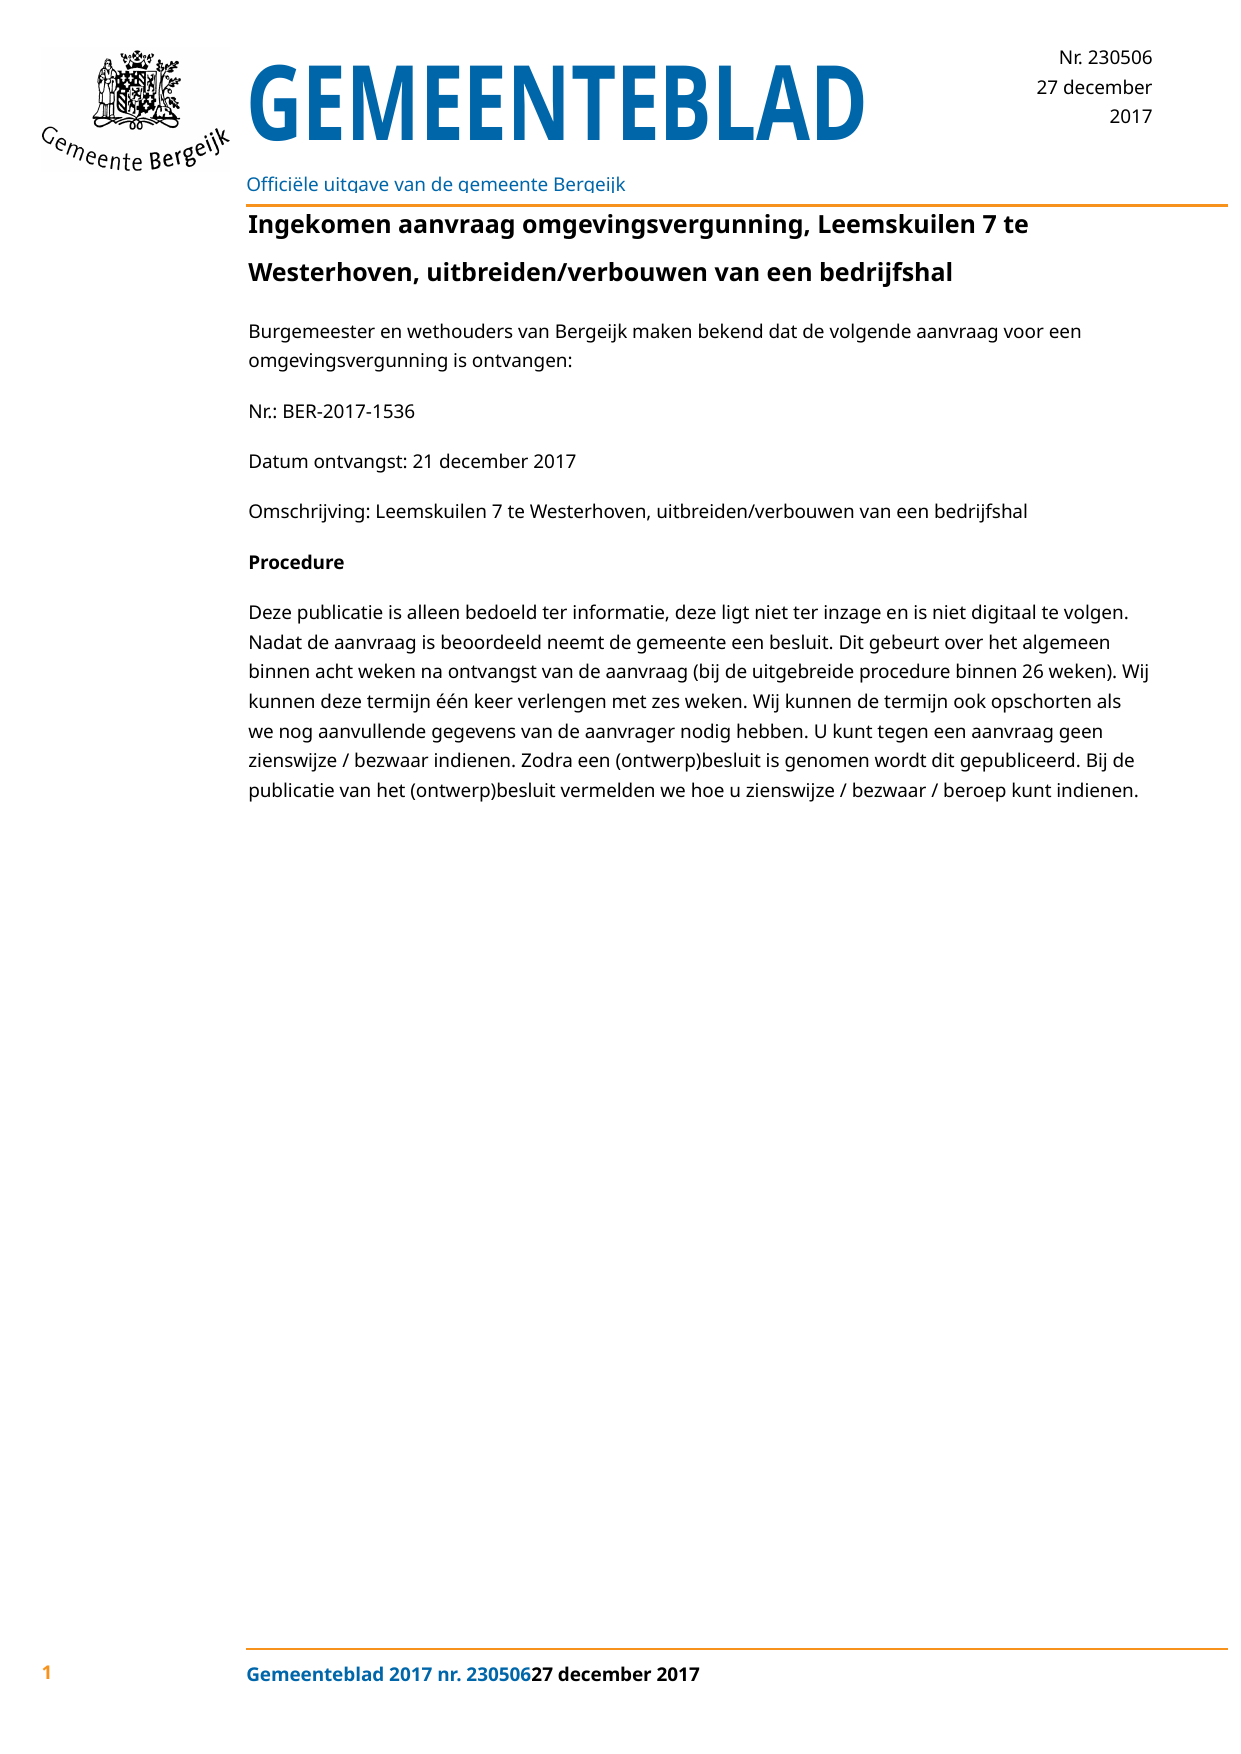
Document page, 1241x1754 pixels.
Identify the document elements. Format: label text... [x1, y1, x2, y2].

text Nr.: BER-2017-1536 [248, 398, 1152, 424]
text Omschrijving: Leemskuilen 7 te Westerhoven, uitbreiden/verbouwen van een bedrijfshal [248, 499, 1152, 524]
text Datum ontvangst: 21 december 2017 [248, 448, 1152, 474]
picture [41, 47, 231, 172]
text Ingekomen aanvraag omgevingsvergunning, Leemskuilen 7 te Westerhoven, uitbreiden/verbouwen van een bedrijfshal [248, 207, 1152, 288]
text Deze publicatie is alleen bedoeld ter informatie, deze ligt niet ter inzage en is niet digitaal te volgen. Nadat de aanvraag is beoordeeld neemt de gemeente een besluit. Dit gebeurt over het algemeen binnen acht weken na ontvangst van de aanvraag (bij de uitgebreide procedure binnen 26 weken). Wij kunnen deze termijn één keer verlengen met zes weken. Wij kunnen de termijn ook opschorten als we nog aanvullende gegevens van de aanvrager nodig hebben. U kunt tegen een aanvraag geen zienswijze / bezwaar indienen. Zodra een (ontwerp)besluit is genomen wordt dit gepubliceerd. Bij de publicatie van het (ontwerp)besluit vermelden we hoe u zienswijze / bezwaar / beroep kunt indienen. [248, 599, 1152, 803]
text Burgemeester en wethouders van Bergeijk maken bekend dat de volgende aanvraag voor een omgevingsvergunning is ontvangen: [248, 318, 1152, 373]
text Procedure [248, 549, 1152, 575]
